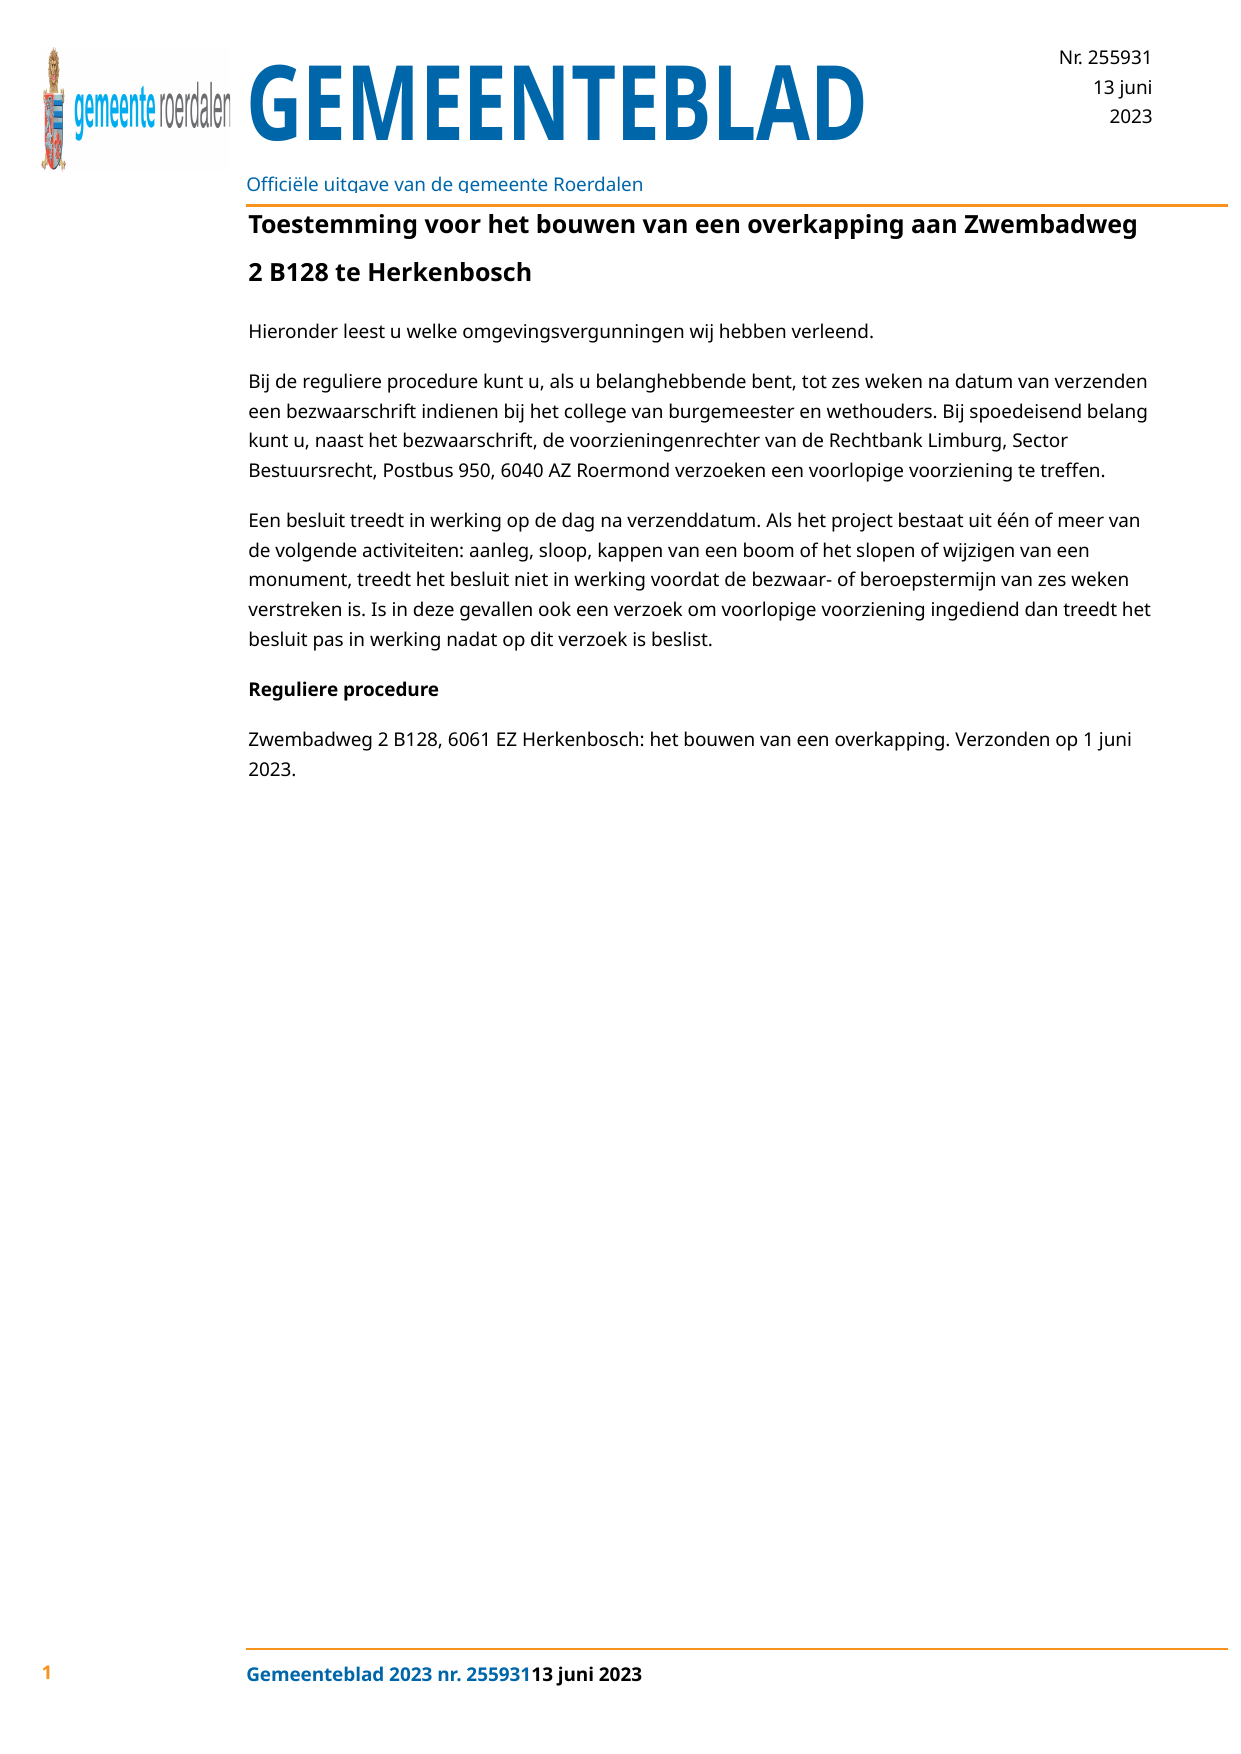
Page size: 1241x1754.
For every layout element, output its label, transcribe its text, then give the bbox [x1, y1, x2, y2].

text Hieronder leest u welke omgevingsvergunningen wij hebben verleend. [248, 318, 1152, 344]
text Een besluit treedt in werking op de dag na verzenddatum. Als het project bestaat uit één of meer van de volgende activiteiten: aanleg, sloop, kappen van een boom of het slopen of wijzigen van een monument, treedt het besluit niet in werking voordat de bezwaar- of beroepstermijn van zes weken verstreken is. Is in deze gevallen ook een verzoek om voorlopige voorziening ingediend dan treedt het besluit pas in werking nadat op dit verzoek is beslist. [248, 507, 1152, 652]
text Bij de reguliere procedure kunt u, als u belanghebbende bent, tot zes weken na datum van verzenden een bezwaarschrift indienen bij het college van burgemeester en wethouders. Bij spoedeisend belang kunt u, naast het bezwaarschrift, de voorzieningenrechter van de Rechtbank Limburg, Sector Bestuursrecht, Postbus 950, 6040 AZ Roermond verzoeken een voorlopige voorziening te treffen. [248, 368, 1152, 483]
picture [41, 47, 231, 172]
text Reguliere procedure [248, 676, 1152, 702]
text Toestemming voor het bouwen van een overkapping aan Zwembadweg 2 B128 te Herkenbosch [248, 207, 1152, 288]
text Zwembadweg 2 B128, 6061 EZ Herkenbosch: het bouwen van een overkapping. Verzonden op 1 juni 2023. [248, 727, 1152, 782]
